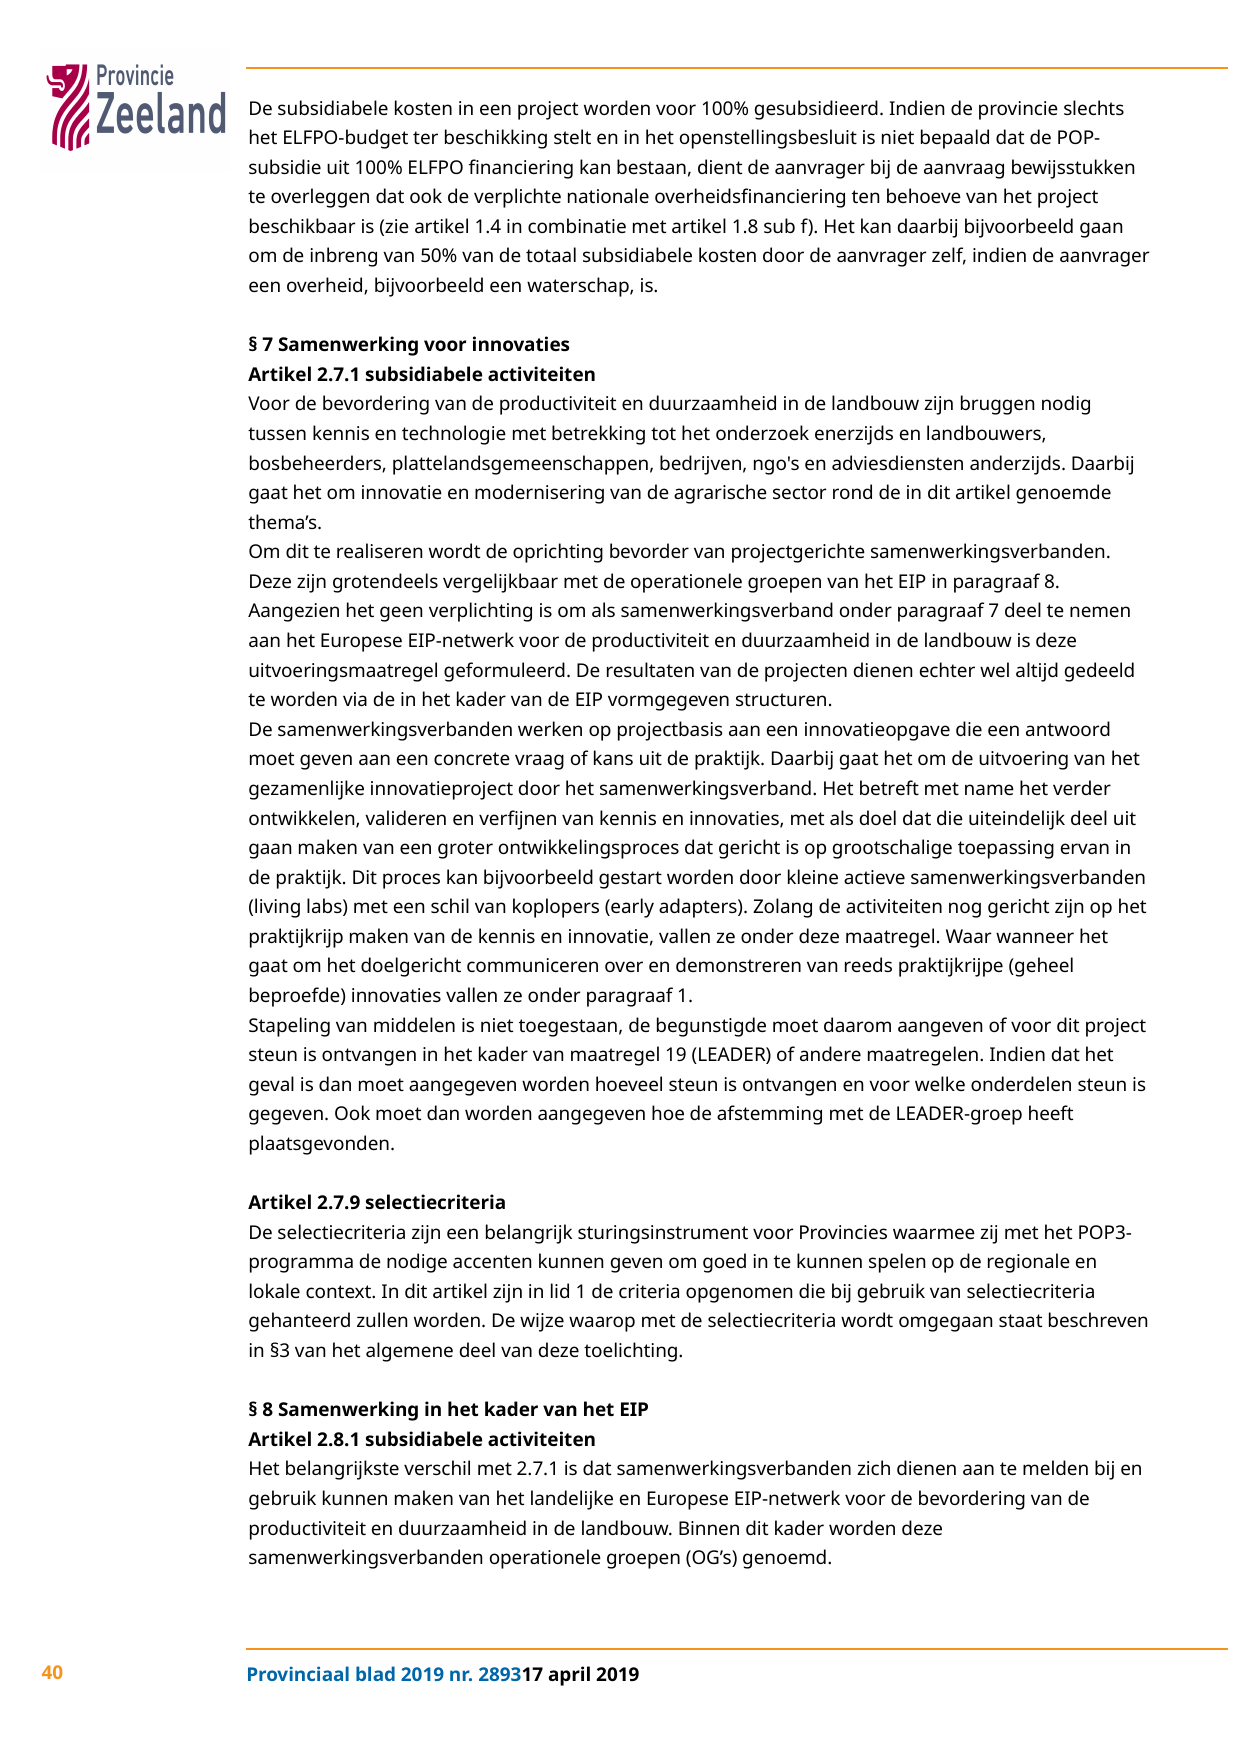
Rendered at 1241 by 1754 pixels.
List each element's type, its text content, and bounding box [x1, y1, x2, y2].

text Het belangrijkste verschil met 2.7.1 is dat samenwerkingsverbanden zich dienen aan te melden bij en gebruik kunnen maken van het landelijke en Europese EIP-netwerk voor de bevordering van de productiviteit en duurzaamheid in de landbouw. Binnen dit kader worden deze samenwerkingsverbanden operationele groepen (OG’s) genoemd. [248, 1456, 1152, 1570]
text § 8 Samenwerking in het kader van het EIP [248, 1396, 1152, 1422]
text Artikel 2.8.1 subsidiabele activiteiten [248, 1426, 1152, 1452]
text Stapeling van middelen is niet toegestaan, de begunstigde moet daarom aangeven of voor dit project steun is ontvangen in het kader van maatregel 19 (LEADER) of andere maatregelen. Indien dat het geval is dan moet aangegeven worden hoeveel steun is ontvangen en voor welke onderdelen steun is gegeven. Ook moet dan worden aangegeven hoe de afstemming met de LEADER-groep heeft plaatsgevonden. [248, 1012, 1152, 1156]
text De samenwerkingsverbanden werken op projectbasis aan een innovatieopgave die een antwoord moet geven aan een concrete vraag of kans uit de praktijk. Daarbij gaat het om de uitvoering van het gezamenlijke innovatieproject door het samenwerkingsverband. Het betreft met name het verder ontwikkelen, valideren en verfijnen van kennis en innovaties, met als doel dat die uiteindelijk deel uit gaan maken van een groter ontwikkelingsproces dat gericht is op grootschalige toepassing ervan in de praktijk. Dit proces kan bijvoorbeeld gestart worden door kleine actieve samenwerkingsverbanden (living labs) met een schil van koplopers (early adapters). Zolang de activiteiten nog gericht zijn op het praktijkrijp maken van de kennis en innovatie, vallen ze onder deze maatregel. Waar wanneer het gaat om het doelgericht communiceren over en demonstreren van reeds praktijkrijpe (geheel beproefde) innovaties vallen ze onder paragraaf 1. [248, 716, 1152, 1008]
text § 7 Samenwerking voor innovaties [248, 331, 1152, 357]
text Voor de bevordering van de productiviteit en duurzaamheid in de landbouw zijn bruggen nodig tussen kennis en technologie met betrekking tot het onderzoek enerzijds en landbouwers, bosbeheerders, plattelandsgemeenschappen, bedrijven, ngo's en adviesdiensten anderzijds. Daarbij gaat het om innovatie en modernisering van de agrarische sector rond de in dit artikel genoemde thema’s. [248, 391, 1152, 535]
text De selectiecriteria zijn een belangrijk sturingsinstrument voor Provincies waarmee zij met het POP3-programma de nodige accenten kunnen geven om goed in te kunnen spelen op de regionale en lokale context. In dit artikel zijn in lid 1 de criteria opgenomen die bij gebruik van selectiecriteria gehanteerd zullen worden. De wijze waarop met de selectiecriteria wordt omgegaan staat beschreven in §3 van het algemene deel van deze toelichting. [248, 1219, 1152, 1363]
picture [41, 47, 231, 172]
text Om dit te realiseren wordt de oprichting bevorder van projectgerichte samenwerkingsverbanden. Deze zijn grotendeels vergelijkbaar met de operationele groepen van het EIP in paragraaf 8. Aangezien het geen verplichting is om als samenwerkingsverband onder paragraaf 7 deel te nemen aan het Europese EIP-netwerk voor de productiviteit en duurzaamheid in de landbouw is deze uitvoeringsmaatregel geformuleerd. De resultaten van de projecten dienen echter wel altijd gedeeld te worden via de in het kader van de EIP vormgegeven structuren. [248, 538, 1152, 712]
text De subsidiabele kosten in een project worden voor 100% gesubsidieerd. Indien de provincie slechts het ELFPO-budget ter beschikking stelt en in het openstellingsbesluit is niet bepaald dat de POP-subsidie uit 100% ELFPO financiering kan bestaan, dient de aanvrager bij de aanvraag bewijsstukken te overleggen dat ook de verplichte nationale overheidsfinanciering ten behoeve van het project beschikbaar is (zie artikel 1.4 in combinatie met artikel 1.8 sub f). Het kan daarbij bijvoorbeeld gaan om de inbreng van 50% van de totaal subsidiabele kosten door de aanvrager zelf, indien de aanvrager een overheid, bijvoorbeeld een waterschap, is. [248, 95, 1152, 298]
text Artikel 2.7.9 selectiecriteria [248, 1189, 1152, 1215]
text Artikel 2.7.1 subsidiabele activiteiten [248, 361, 1152, 387]
